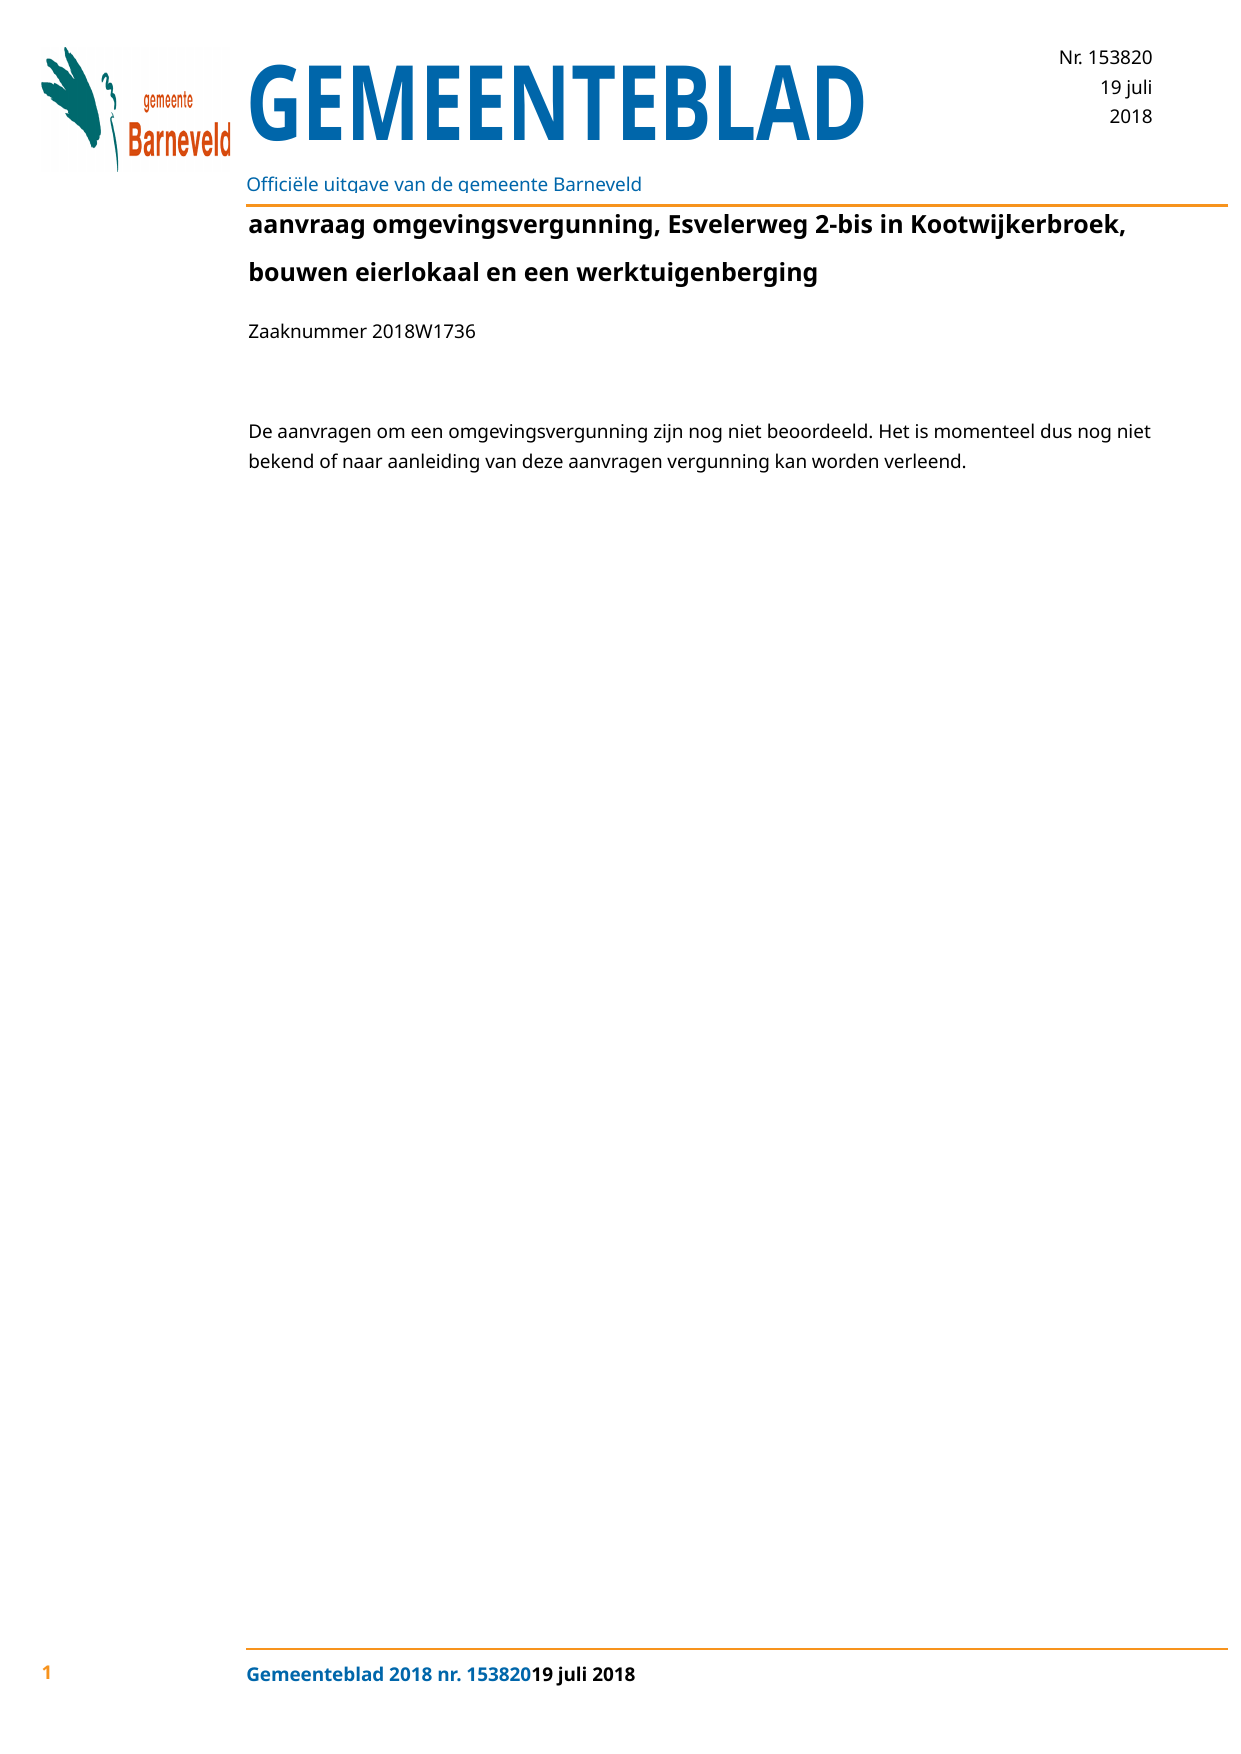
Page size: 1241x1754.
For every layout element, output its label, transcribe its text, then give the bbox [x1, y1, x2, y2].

text aanvraag omgevingsvergunning, Esvelerweg 2-bis in Kootwijkerbroek, bouwen eierlokaal en een werktuigenberging [248, 207, 1152, 288]
text Zaaknummer 2018W1736 [248, 318, 1152, 344]
text De aanvragen om een omgevingsvergunning zijn nog niet beoordeeld. Het is momenteel dus nog niet bekend of naar aanleiding van deze aanvragen vergunning kan worden verleend. [248, 419, 1152, 474]
picture [41, 47, 231, 172]
